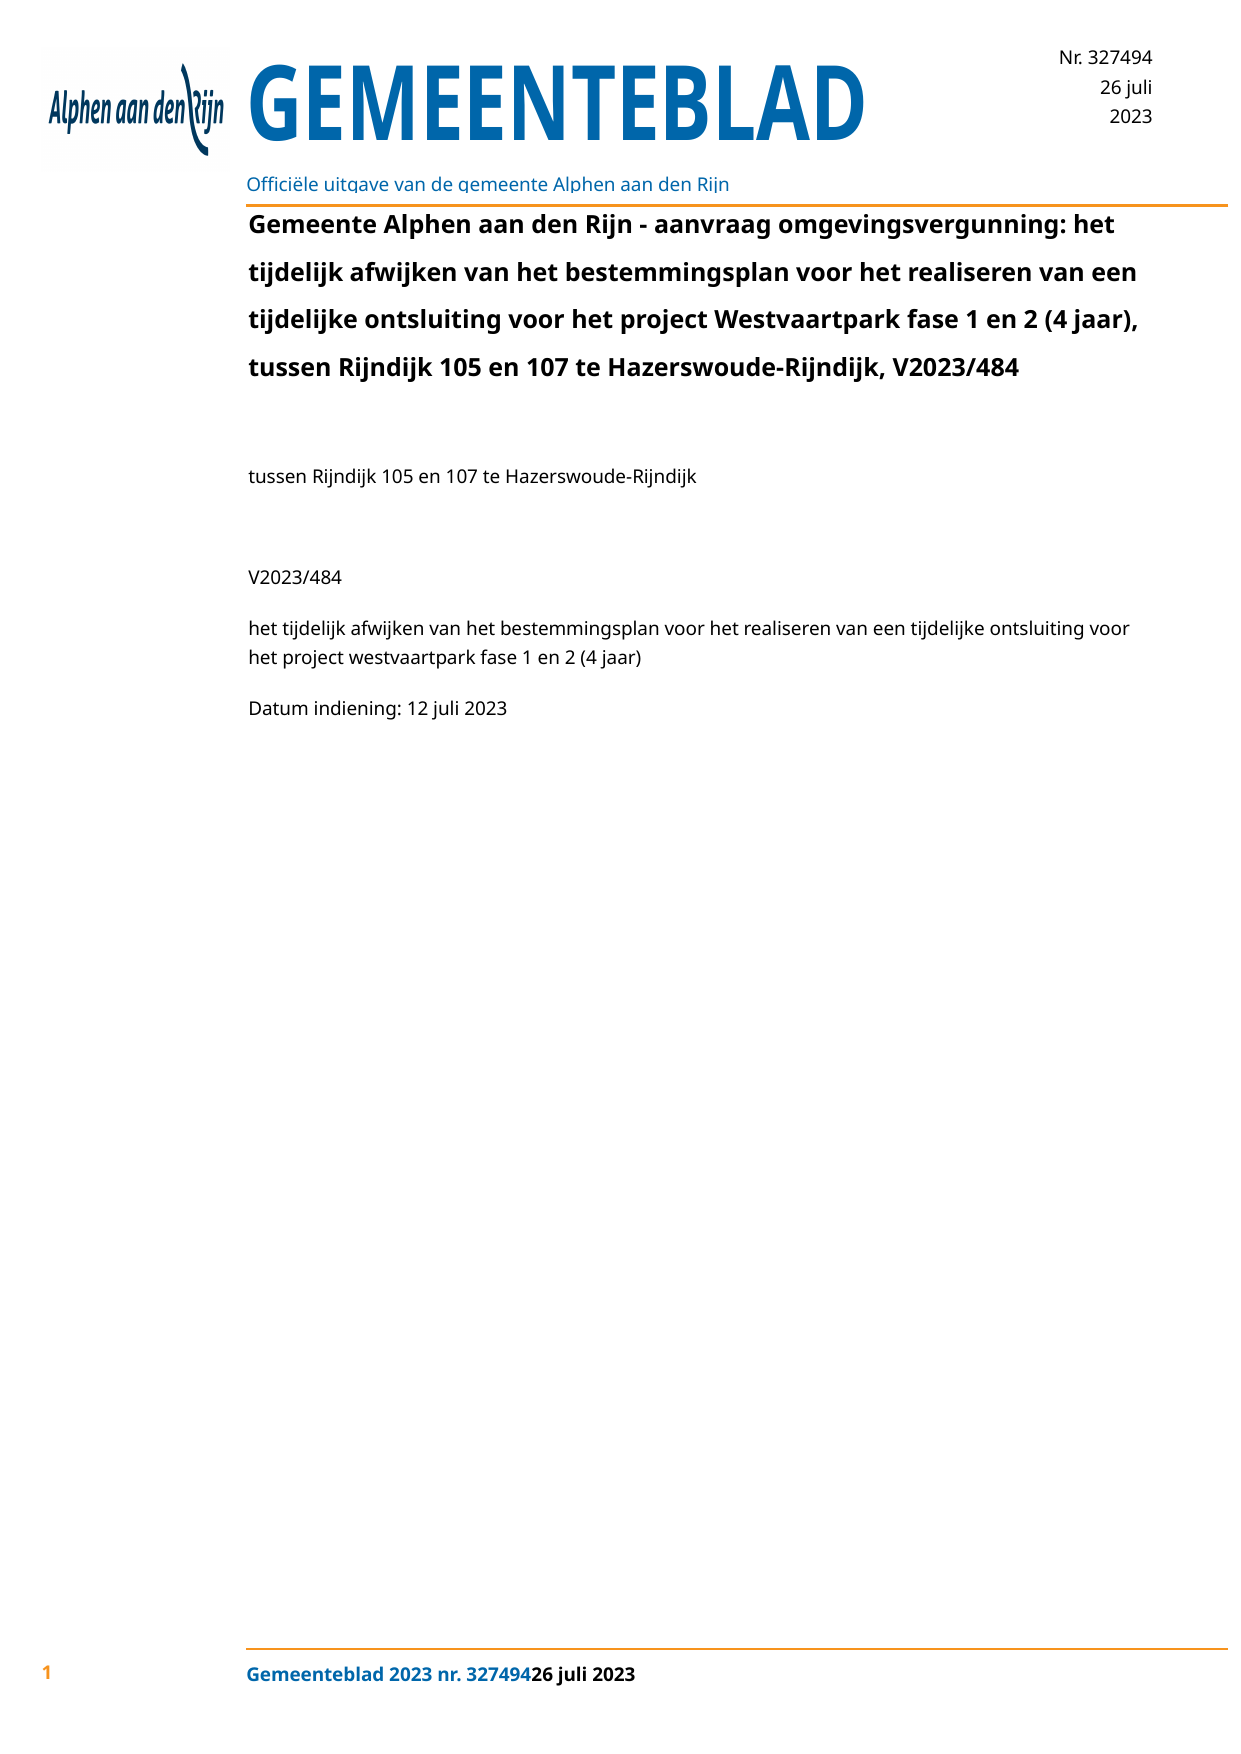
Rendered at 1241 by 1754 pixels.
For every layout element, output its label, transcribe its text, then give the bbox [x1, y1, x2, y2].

text V2023/484 [248, 564, 1152, 590]
text Gemeente Alphen aan den Rijn - aanvraag omgevingsvergunning: het tijdelijk afwijken van het bestemmingsplan voor het realiseren van een tijdelijke ontsluiting voor het project Westvaartpark fase 1 en 2 (4 jaar), tussen Rijndijk 105 en 107 te Hazerswoude-Rijndijk, V2023/484 [248, 207, 1152, 384]
text het tijdelijk afwijken van het bestemmingsplan voor het realiseren van een tijdelijke ontsluiting voor het project westvaartpark fase 1 en 2 (4 jaar) [248, 615, 1152, 670]
picture [41, 47, 231, 172]
text Datum indiening: 12 juli 2023 [248, 695, 1152, 721]
text tussen Rijndijk 105 en 107 te Hazerswoude-Rijndijk [248, 463, 1152, 489]
